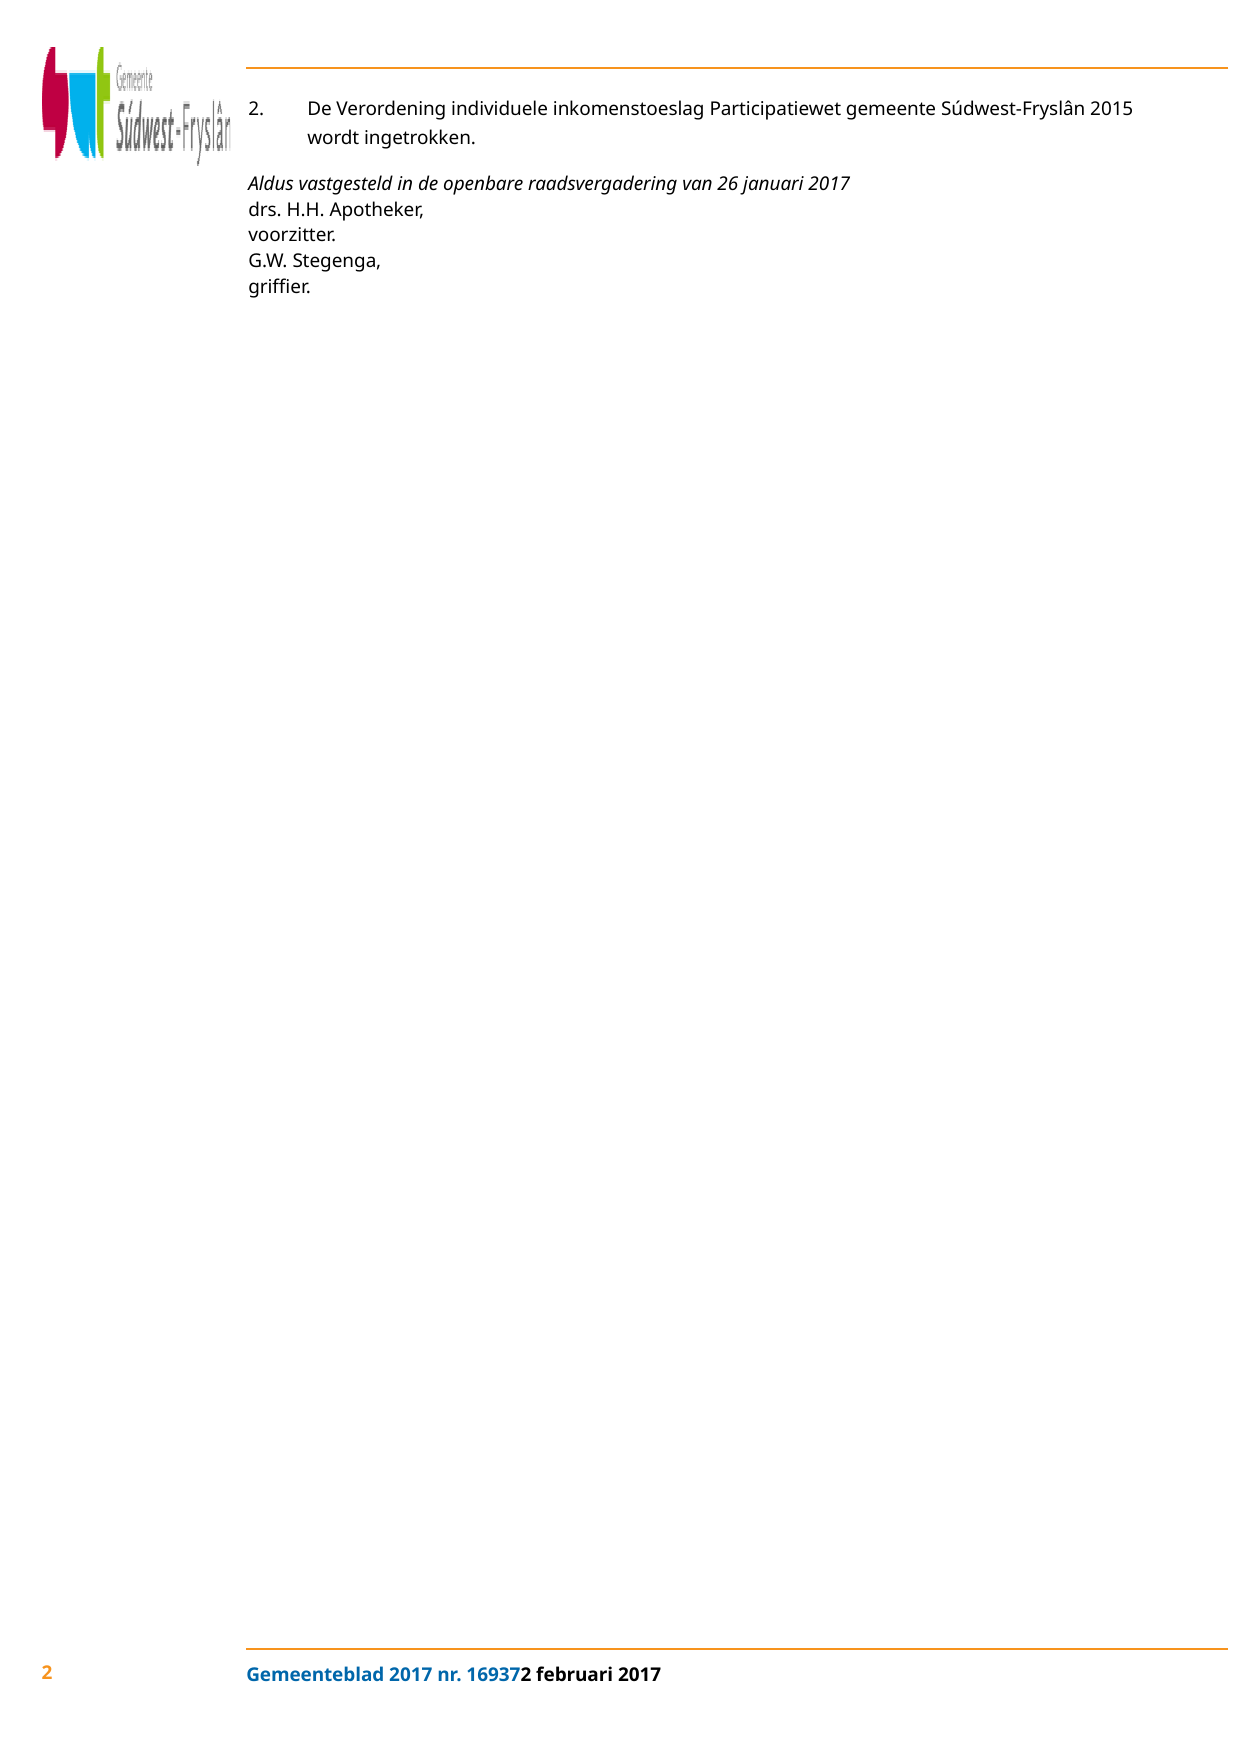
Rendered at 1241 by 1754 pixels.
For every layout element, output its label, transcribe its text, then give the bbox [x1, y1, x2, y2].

picture [41, 47, 231, 172]
text G.W. Stegenga, [248, 247, 1152, 273]
text Aldus vastgesteld in de openbare raadsvergadering van 26 januari 2017 [248, 170, 1152, 196]
text griffier. [248, 273, 1152, 299]
text drs. H.H. Apotheker, [248, 196, 1152, 221]
text voorzitter. [248, 221, 1152, 247]
list De Verordening individuele inkomenstoeslag Participatiewet gemeente Súdwest-Fryslân 2015 wordt ingetrokken. [248, 95, 1152, 150]
